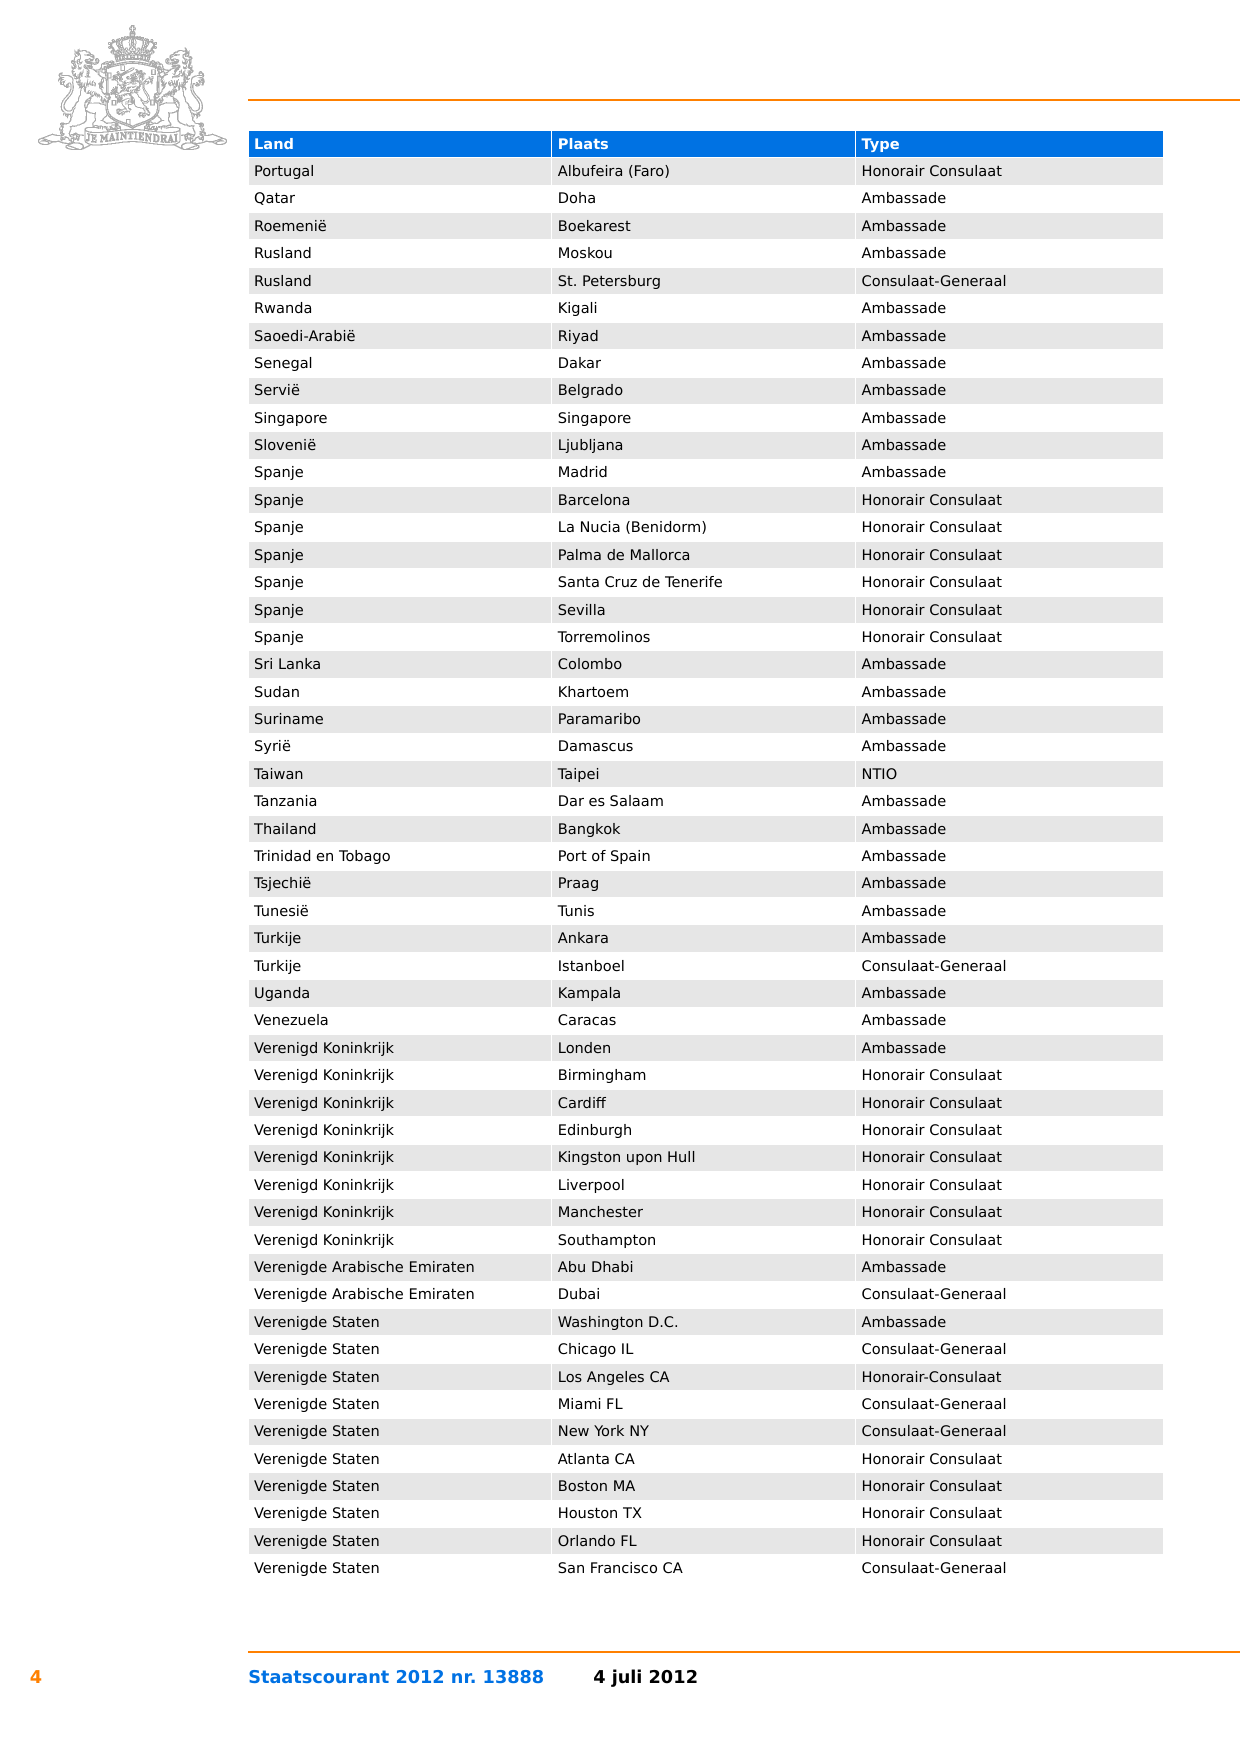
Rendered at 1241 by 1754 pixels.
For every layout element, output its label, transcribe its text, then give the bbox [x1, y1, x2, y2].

table_cell Verenigde Staten [249, 1391, 551, 1417]
table_cell Kigali [552, 295, 855, 322]
table_cell Santa Cruz de Tenerife [552, 569, 855, 596]
table_cell Sevilla [552, 597, 855, 623]
table_cell Ambassade [856, 186, 1163, 212]
table_cell Verenigde Staten [249, 1501, 551, 1527]
table_cell Honorair Consulaat [856, 569, 1163, 596]
table_cell Dar es Salaam [552, 789, 855, 815]
table_cell Ambassade [856, 432, 1163, 459]
table_cell Verenigd Koninkrijk [249, 1172, 551, 1198]
table_cell Ambassade [856, 213, 1163, 239]
table_cell Moskou [552, 241, 855, 267]
table_cell Singapore [249, 405, 551, 431]
table_cell Spanje [249, 569, 551, 596]
table_cell Cardiff [552, 1090, 855, 1116]
table_cell Consulaat-Generaal [856, 1419, 1163, 1445]
table_cell Honorair Consulaat [856, 1501, 1163, 1527]
table_cell Houston TX [552, 1501, 855, 1527]
table_header Land [249, 131, 551, 157]
table_cell Manchester [552, 1199, 855, 1226]
table_cell Rwanda [249, 295, 551, 322]
table_cell Sri Lanka [249, 651, 551, 678]
table_cell Senegal [249, 350, 551, 376]
table_cell Ambassade [856, 1309, 1163, 1335]
table_cell Washington D.C. [552, 1309, 855, 1335]
table_cell La Nucia (Benidorm) [552, 515, 855, 541]
table_cell Honorair Consulaat [856, 1090, 1163, 1116]
table_cell Taiwan [249, 761, 551, 787]
table_cell Honorair Consulaat [856, 1145, 1163, 1171]
table_cell Verenigd Koninkrijk [249, 1090, 551, 1116]
table_cell Verenigde Staten [249, 1419, 551, 1445]
table_cell Honorair Consulaat [856, 1473, 1163, 1500]
table_cell Honorair Consulaat [856, 1199, 1163, 1226]
table_cell Ambassade [856, 1035, 1163, 1061]
table_cell Ambassade [856, 1008, 1163, 1034]
table_cell Paramaribo [552, 706, 855, 733]
table_cell Suriname [249, 706, 551, 733]
table_cell Spanje [249, 460, 551, 486]
table_cell Ambassade [856, 980, 1163, 1007]
table_cell Ambassade [856, 925, 1163, 952]
table_cell Torremolinos [552, 624, 855, 650]
table_cell Verenigd Koninkrijk [249, 1035, 551, 1061]
table_cell Rusland [249, 241, 551, 267]
table_cell Verenigd Koninkrijk [249, 1063, 551, 1089]
table_cell Spanje [249, 542, 551, 568]
table_cell Port of Spain [552, 843, 855, 869]
table_cell Edinburgh [552, 1117, 855, 1143]
table_cell New York NY [552, 1419, 855, 1445]
table_cell Slovenië [249, 432, 551, 459]
table_cell Dubai [552, 1282, 855, 1308]
table_cell Qatar [249, 186, 551, 212]
table_cell Colombo [552, 651, 855, 678]
table_cell Ambassade [856, 816, 1163, 842]
table_cell Consulaat-Generaal [856, 953, 1163, 979]
table_cell Ambassade [856, 460, 1163, 486]
table_cell Saoedi-Arabië [249, 323, 551, 349]
table_cell Praag [552, 871, 855, 897]
table_cell Consulaat-Generaal [856, 1336, 1163, 1363]
table_cell Honorair Consulaat [856, 624, 1163, 650]
table_cell Honorair Consulaat [856, 1172, 1163, 1198]
table_cell Honorair Consulaat [856, 158, 1163, 185]
table_cell Ljubljana [552, 432, 855, 459]
table_cell Ambassade [856, 898, 1163, 924]
table_cell Ambassade [856, 871, 1163, 897]
table_cell Ambassade [856, 843, 1163, 869]
table_cell NTIO [856, 761, 1163, 787]
table_cell Ambassade [856, 651, 1163, 678]
table_cell Ambassade [856, 378, 1163, 404]
table_cell Servië [249, 378, 551, 404]
table_cell Sudan [249, 679, 551, 705]
table_cell Verenigd Koninkrijk [249, 1145, 551, 1171]
table_cell Boston MA [552, 1473, 855, 1500]
table_cell Trinidad en Tobago [249, 843, 551, 869]
table_cell Ankara [552, 925, 855, 952]
table_cell Barcelona [552, 487, 855, 513]
table_header Plaats [552, 131, 855, 157]
table_cell Damascus [552, 734, 855, 760]
table_cell Verenigd Koninkrijk [249, 1117, 551, 1143]
table_cell Kampala [552, 980, 855, 1007]
table_cell Honorair Consulaat [856, 1227, 1163, 1253]
table_cell Portugal [249, 158, 551, 185]
table_cell Abu Dhabi [552, 1254, 855, 1281]
table_cell Miami FL [552, 1391, 855, 1417]
table_cell Los Angeles CA [552, 1364, 855, 1390]
table_cell Belgrado [552, 378, 855, 404]
table_cell Verenigde Arabische Emiraten [249, 1282, 551, 1308]
table_cell Ambassade [856, 405, 1163, 431]
table_cell Honorair Consulaat [856, 1117, 1163, 1143]
table_cell Consulaat-Generaal [856, 1282, 1163, 1308]
table_cell Verenigde Staten [249, 1473, 551, 1500]
table_cell Ambassade [856, 706, 1163, 733]
table_cell Verenigd Koninkrijk [249, 1199, 551, 1226]
table_cell Verenigde Staten [249, 1528, 551, 1554]
table_cell Spanje [249, 597, 551, 623]
table_cell Honorair Consulaat [856, 1528, 1163, 1554]
table_cell Honorair-Consulaat [856, 1364, 1163, 1390]
table_cell Ambassade [856, 679, 1163, 705]
table_cell Ambassade [856, 241, 1163, 267]
table_cell Birmingham [552, 1063, 855, 1089]
table_cell Madrid [552, 460, 855, 486]
table_cell Tsjechië [249, 871, 551, 897]
table_cell Consulaat-Generaal [856, 268, 1163, 294]
table_cell Kingston upon Hull [552, 1145, 855, 1171]
table_header Type [856, 131, 1163, 157]
table_cell San Francisco CA [552, 1556, 855, 1582]
table_cell Ambassade [856, 734, 1163, 760]
table_cell Southampton [552, 1227, 855, 1253]
table_cell Venezuela [249, 1008, 551, 1034]
table_cell Thailand [249, 816, 551, 842]
table_cell Verenigde Staten [249, 1556, 551, 1582]
table_cell Atlanta CA [552, 1446, 855, 1472]
table_cell St. Petersburg [552, 268, 855, 294]
table_cell Taipei [552, 761, 855, 787]
table_cell Verenigde Staten [249, 1446, 551, 1472]
table_cell Honorair Consulaat [856, 487, 1163, 513]
table_cell Orlando FL [552, 1528, 855, 1554]
table_cell Spanje [249, 624, 551, 650]
table_cell Spanje [249, 515, 551, 541]
table_cell Tunis [552, 898, 855, 924]
table_cell Ambassade [856, 323, 1163, 349]
table_cell Verenigde Arabische Emiraten [249, 1254, 551, 1281]
table_cell Dakar [552, 350, 855, 376]
picture [38, 25, 227, 150]
table_cell Liverpool [552, 1172, 855, 1198]
table_cell Roemenië [249, 213, 551, 239]
table_cell Syrië [249, 734, 551, 760]
table_cell Albufeira (Faro) [552, 158, 855, 185]
table_cell Honorair Consulaat [856, 1446, 1163, 1472]
table_cell Tanzania [249, 789, 551, 815]
table_cell Uganda [249, 980, 551, 1007]
table_cell Honorair Consulaat [856, 597, 1163, 623]
table_cell Istanboel [552, 953, 855, 979]
table_cell Riyad [552, 323, 855, 349]
table_cell Verenigd Koninkrijk [249, 1227, 551, 1253]
table_cell Boekarest [552, 213, 855, 239]
table_cell Verenigde Staten [249, 1364, 551, 1390]
table_cell Caracas [552, 1008, 855, 1034]
table_cell Bangkok [552, 816, 855, 842]
table_cell Honorair Consulaat [856, 542, 1163, 568]
table_cell Verenigde Staten [249, 1336, 551, 1363]
table_cell Doha [552, 186, 855, 212]
table_cell Ambassade [856, 789, 1163, 815]
table_cell Londen [552, 1035, 855, 1061]
table_cell Khartoem [552, 679, 855, 705]
table_cell Ambassade [856, 1254, 1163, 1281]
table_cell Rusland [249, 268, 551, 294]
table_cell Honorair Consulaat [856, 515, 1163, 541]
table_cell Consulaat-Generaal [856, 1556, 1163, 1582]
table_cell Spanje [249, 487, 551, 513]
table_cell Turkije [249, 925, 551, 952]
table_cell Verenigde Staten [249, 1309, 551, 1335]
table_cell Consulaat-Generaal [856, 1391, 1163, 1417]
table_cell Honorair Consulaat [856, 1063, 1163, 1089]
table_cell Chicago IL [552, 1336, 855, 1363]
table_cell Singapore [552, 405, 855, 431]
table_cell Ambassade [856, 295, 1163, 322]
table_cell Tunesië [249, 898, 551, 924]
table_cell Ambassade [856, 350, 1163, 376]
table_cell Turkije [249, 953, 551, 979]
table_cell Palma de Mallorca [552, 542, 855, 568]
